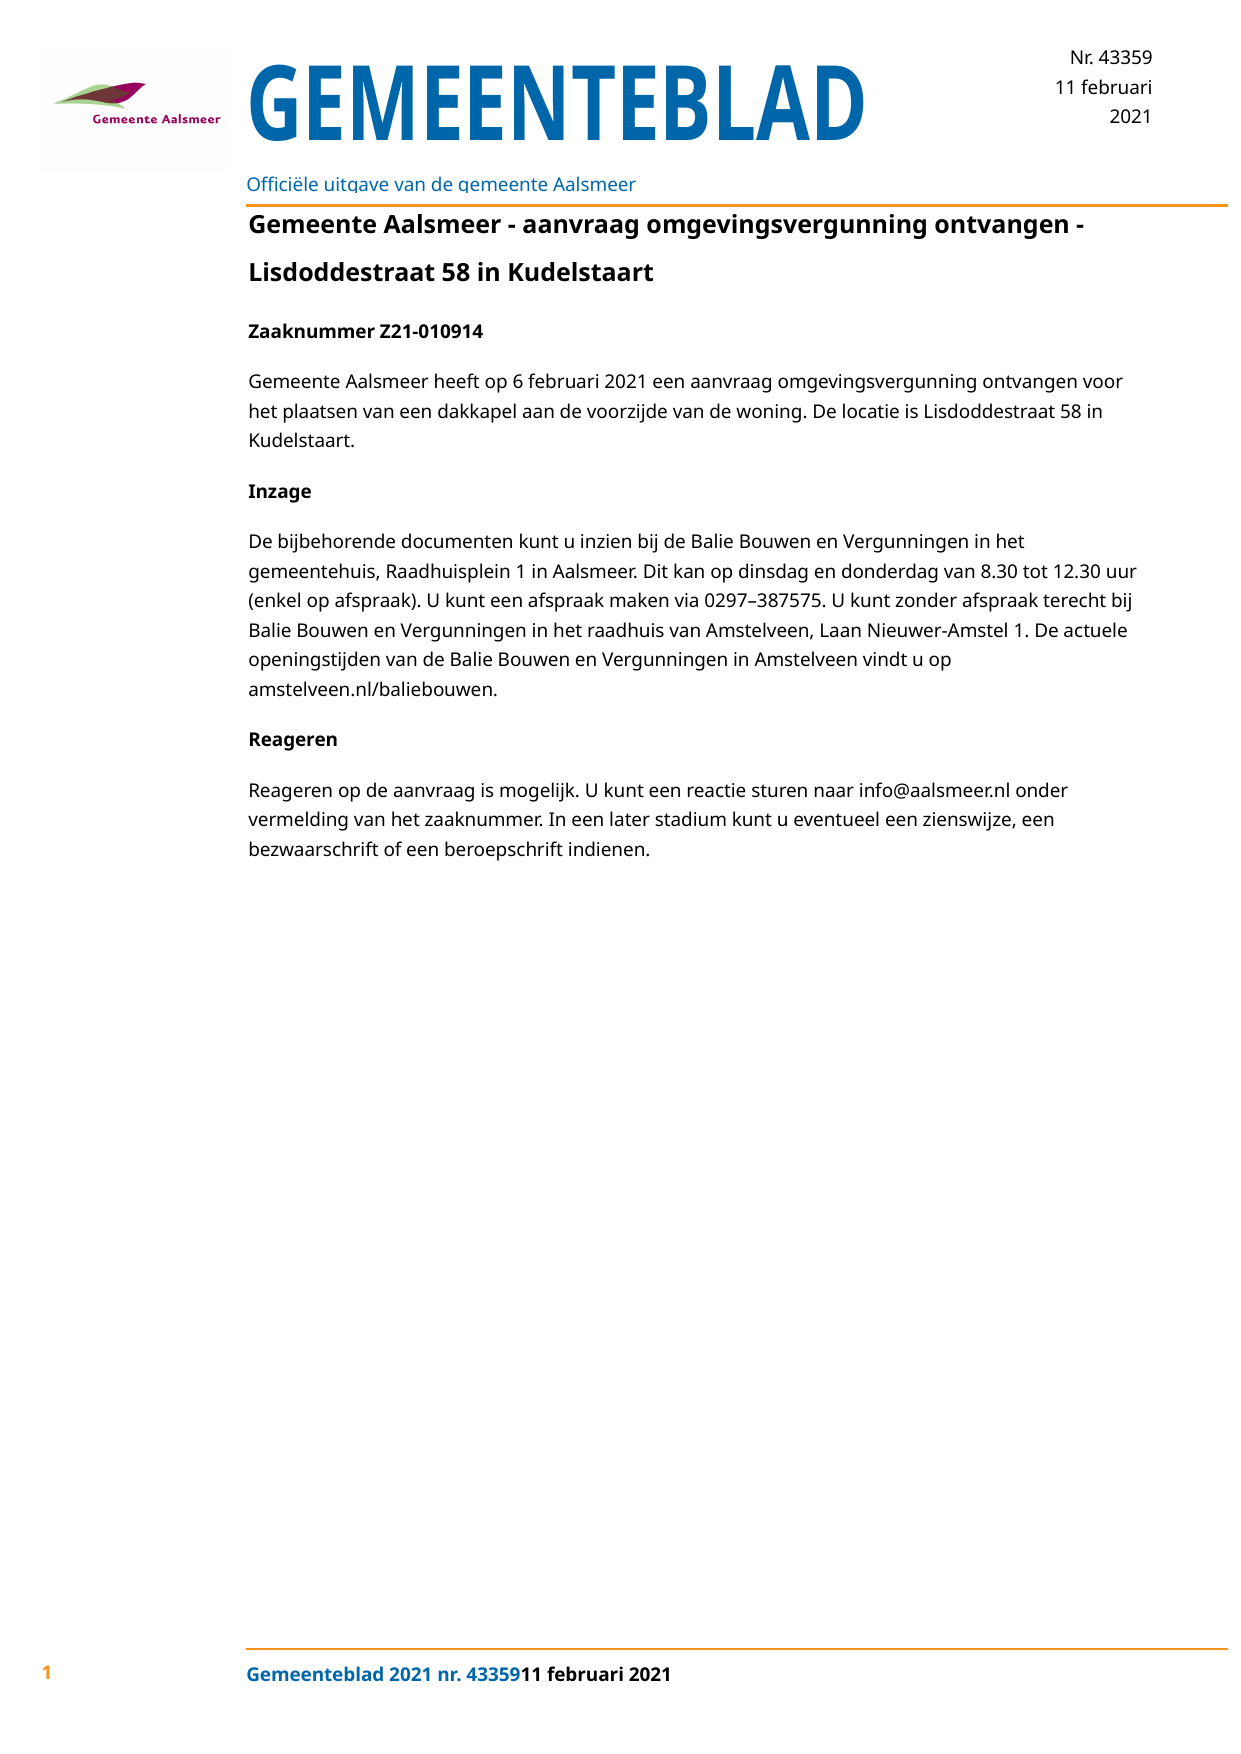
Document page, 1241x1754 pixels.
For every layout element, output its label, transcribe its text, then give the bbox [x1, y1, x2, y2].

picture [41, 47, 231, 172]
text Reageren [248, 727, 1152, 752]
text Inzage [248, 478, 1152, 504]
text Reageren op de aanvraag is mogelijk. U kunt een reactie sturen naar info@aalsmeer.nl onder vermelding van het zaaknummer. In een later stadium kunt u eventueel een zienswijze, een bezwaarschrift of een beroepschrift indienen. [248, 777, 1152, 862]
text Gemeente Aalsmeer - aanvraag omgevingsvergunning ontvangen - Lisdoddestraat 58 in Kudelstaart [248, 207, 1152, 288]
text Zaaknummer Z21-010914 [248, 318, 1152, 344]
text Gemeente Aalsmeer heeft op 6 februari 2021 een aanvraag omgevingsvergunning ontvangen voor het plaatsen van een dakkapel aan de voorzijde van de woning. De locatie is Lisdoddestraat 58 in Kudelstaart. [248, 368, 1152, 453]
text De bijbehorende documenten kunt u inzien bij de Balie Bouwen en Vergunningen in het gemeentehuis, Raadhuisplein 1 in Aalsmeer. Dit kan op dinsdag en donderdag van 8.30 tot 12.30 uur (enkel op afspraak). U kunt een afspraak maken via 0297–387575. U kunt zonder afspraak terecht bij Balie Bouwen en Vergunningen in het raadhuis van Amstelveen, Laan Nieuwer-Amstel 1. De actuele openingstijden van de Balie Bouwen en Vergunningen in Amstelveen vindt u op amstelveen.nl/baliebouwen. [248, 528, 1152, 702]
